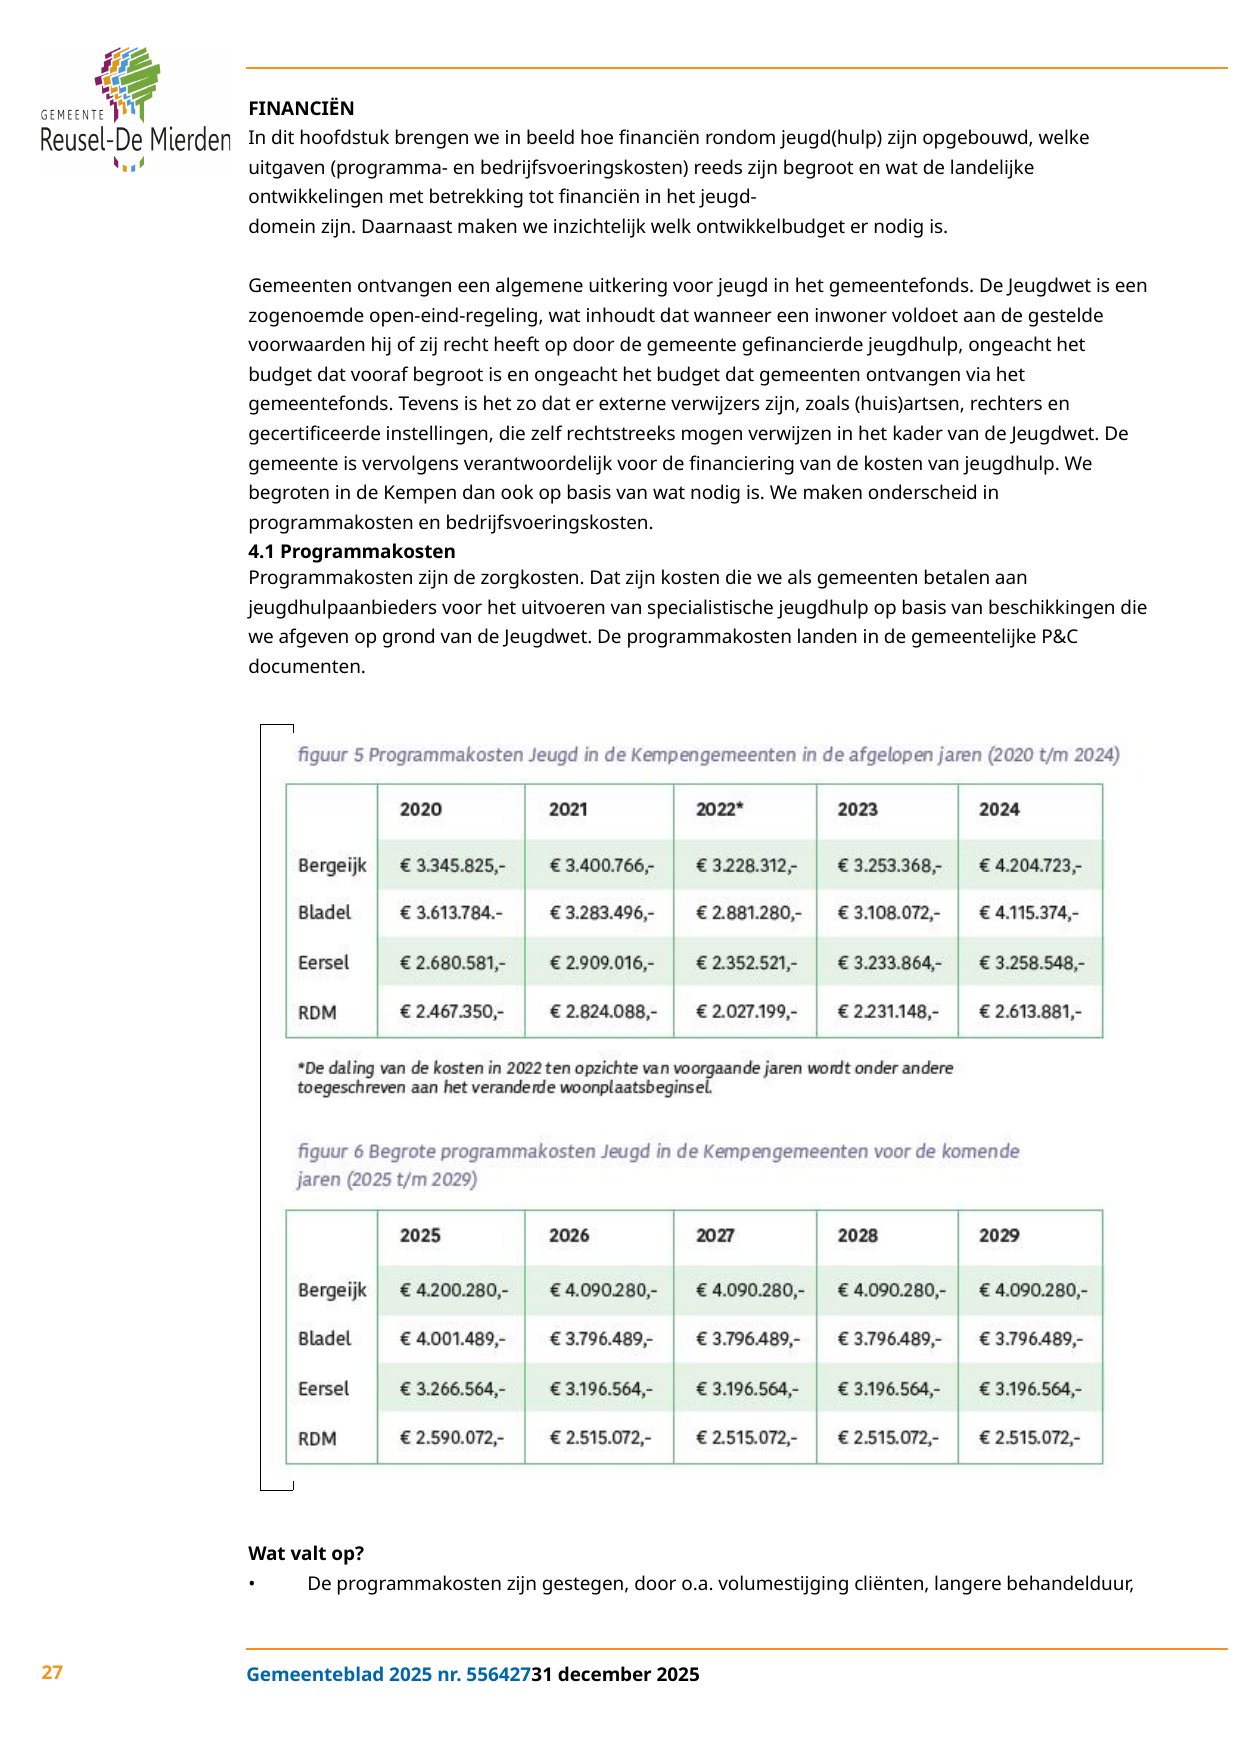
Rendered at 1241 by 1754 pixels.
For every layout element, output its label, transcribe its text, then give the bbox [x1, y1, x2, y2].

text Wat valt op? [248, 1541, 1152, 1566]
picture [41, 47, 231, 172]
text 4.1 Programmakosten [248, 538, 1152, 564]
text In dit hoofdstuk brengen we in beeld hoe financiën rondom jeugd(hulp) zijn opgebouwd, welke uitgaven (programma- en bedrijfsvoeringskosten) reeds zijn begroot en wat de landelijke ontwikkelingen met betrekking tot financiën in het jeugd- [248, 124, 1152, 209]
text domein zijn. Daarnaast maken we inzichtelijk welk ontwikkelbudget er nodig is. [248, 213, 1152, 239]
text FINANCIËN [248, 95, 1152, 121]
text Programmakosten zijn de zorgkosten. Dat zijn kosten die we als gemeenten betalen aan jeugdhulpaanbieders voor het uitvoeren van specialistische jeugdhulp op basis van beschikkingen die we afgeven op grond van de Jeugdwet. De programmakosten landen in de gemeentelijke P&C documenten. [248, 564, 1152, 679]
text Gemeenten ontvangen een algemene uitkering voor jeugd in het gemeentefonds. De Jeugdwet is een zogenoemde open-eind-regeling, wat inhoudt dat wanneer een inwoner voldoet aan de gestelde voorwaarden hij of zij recht heeft op door de gemeente gefinancierde jeugdhulp, ongeacht het budget dat vooraf begroot is en ongeacht het budget dat gemeenten ontvangen via het gemeentefonds. Tevens is het zo dat er externe verwijzers zijn, zoals (huis)artsen, rechters en gecertificeerde instellingen, die zelf rechtstreeks mogen verwijzen in het kader van de Jeugdwet. De gemeente is vervolgens verantwoordelijk voor de financiering van de kosten van jeugdhulp. We begroten in de Kempen dan ook op basis van wat nodig is. We maken onderscheid in programmakosten en bedrijfsvoeringskosten. [248, 272, 1152, 535]
list De programmakosten zijn gestegen, door o.a. volumestijging cliënten, langere behandelduur, [248, 1570, 1152, 1596]
picture [268, 733, 1142, 1481]
